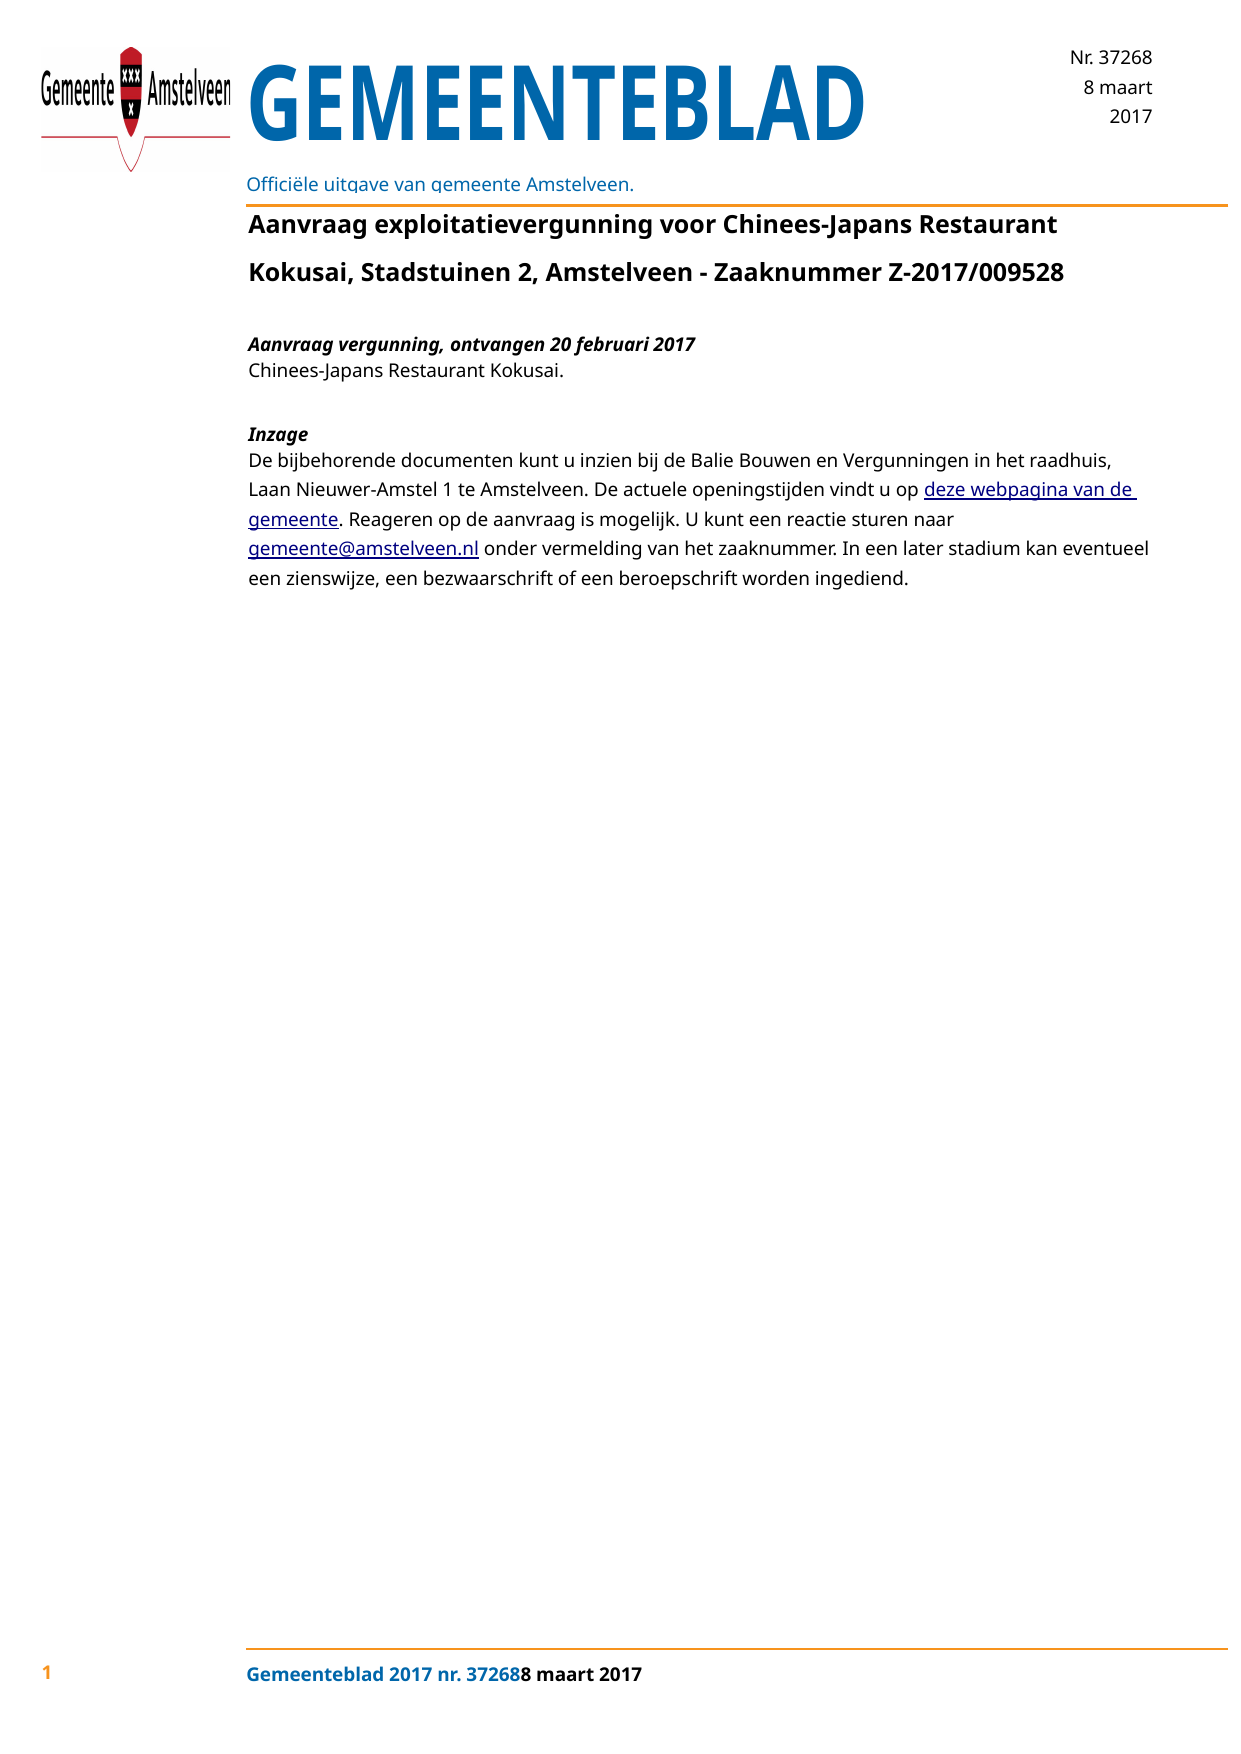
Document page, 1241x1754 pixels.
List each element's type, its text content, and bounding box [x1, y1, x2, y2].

text Chinees-Japans Restaurant Kokusai. [248, 357, 1152, 383]
text Inzage [248, 421, 1152, 447]
text Aanvraag vergunning, ontvangen 20 februari 2017 [248, 331, 1152, 357]
text De bijbehorende documenten kunt u inzien bij de Balie Bouwen en Vergunningen in het raadhuis, Laan Nieuwer-Amstel 1 te Amstelveen. De actuele openingstijden vindt u op deze webpagina van de gemeente. Reageren op de aanvraag is mogelijk. U kunt een reactie sturen naar gemeente@amstelveen.nl onder vermelding van het zaaknummer. In een later stadium kan eventueel een zienswijze, een bezwaarschrift of een beroepschrift worden ingediend. [248, 447, 1152, 591]
picture [41, 47, 231, 172]
text Aanvraag exploitatievergunning voor Chinees-Japans Restaurant Kokusai, Stadstuinen 2, Amstelveen - Zaaknummer Z-2017/009528 [248, 207, 1152, 288]
